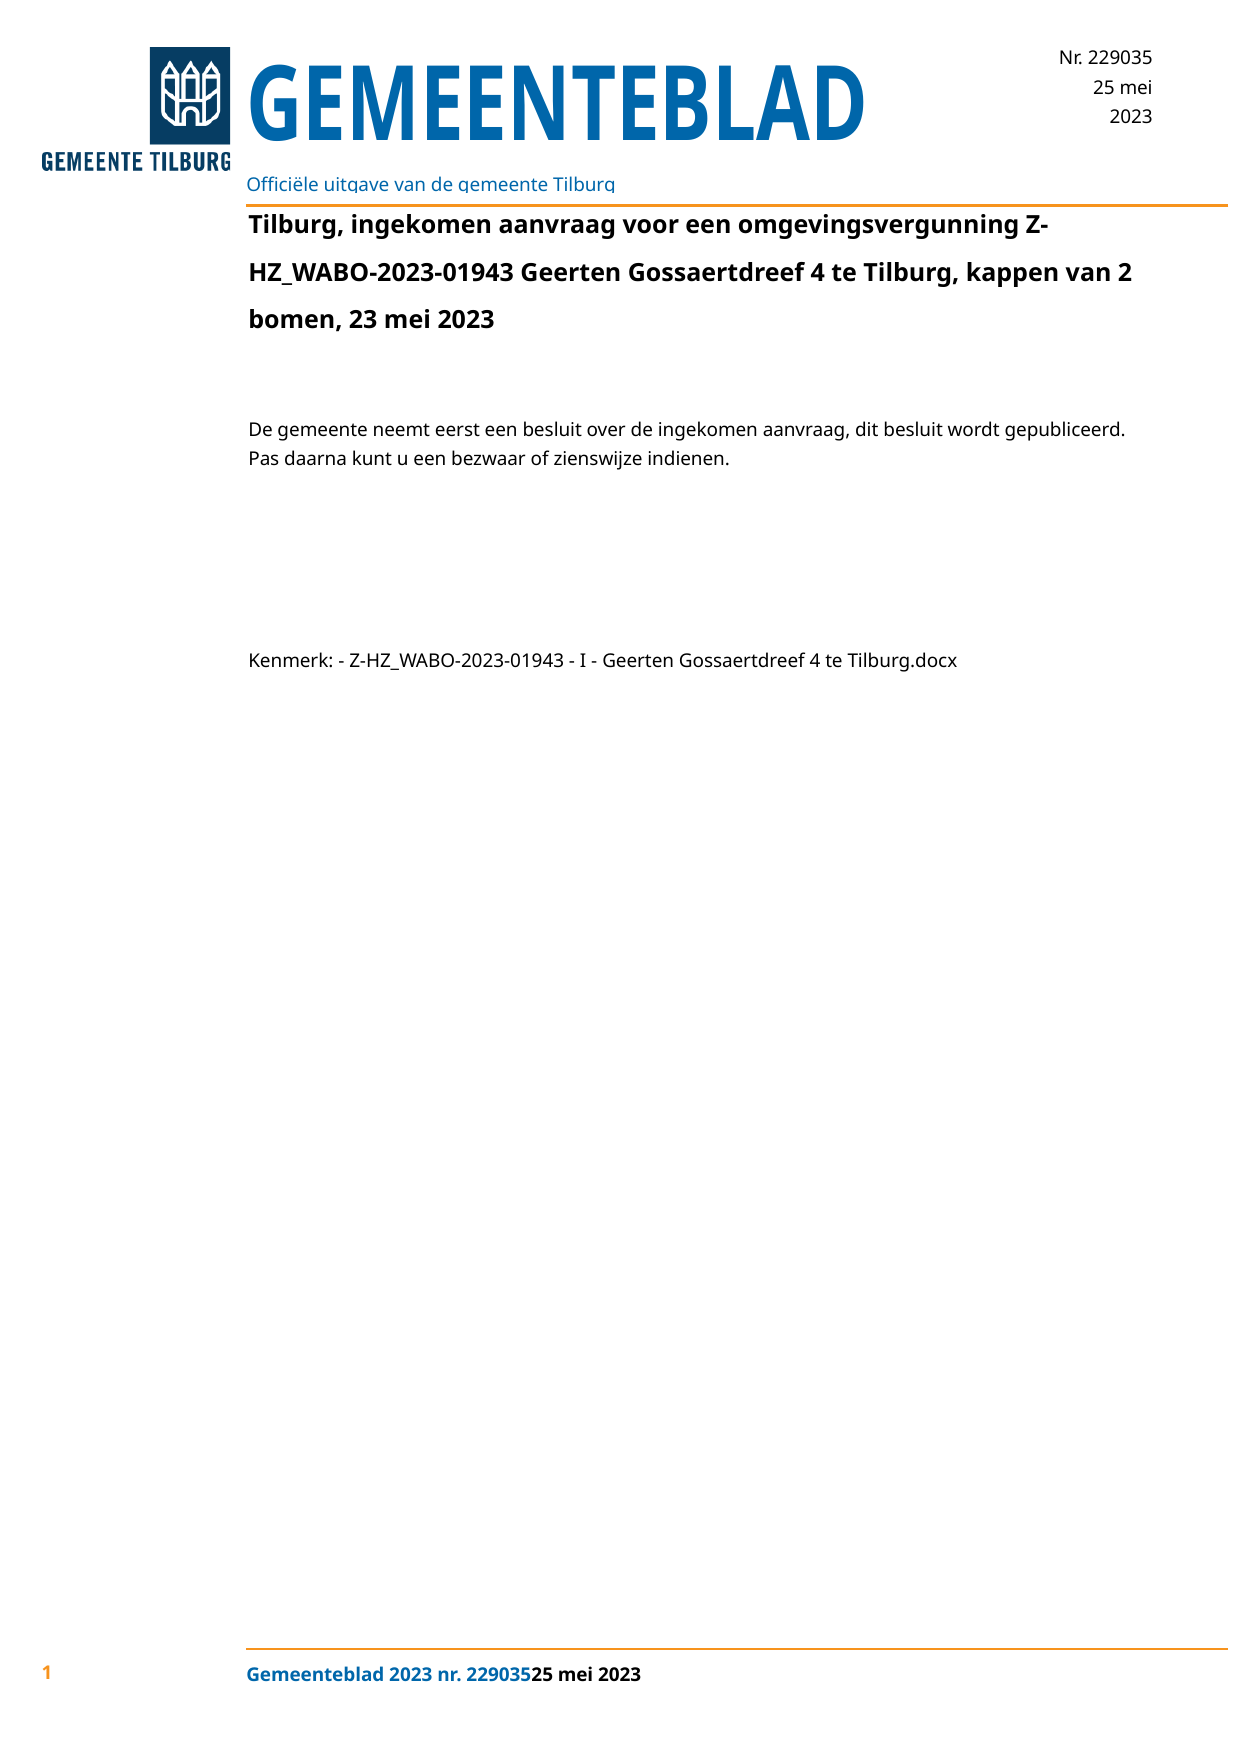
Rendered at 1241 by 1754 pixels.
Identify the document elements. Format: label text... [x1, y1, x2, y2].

text Kenmerk: - Z-HZ_WABO-2023-01943 - I - Geerten Gossaertdreef 4 te Tilburg.docx [248, 647, 1152, 673]
text De gemeente neemt eerst een besluit over de ingekomen aanvraag, dit besluit wordt gepubliceerd. Pas daarna kunt u een bezwaar of zienswijze indienen. [248, 416, 1152, 471]
text Tilburg, ingekomen aanvraag voor een omgevingsvergunning Z-HZ_WABO-2023-01943 Geerten Gossaertdreef 4 te Tilburg, kappen van 2 bomen, 23 mei 2023 [248, 207, 1152, 336]
picture [41, 47, 231, 172]
